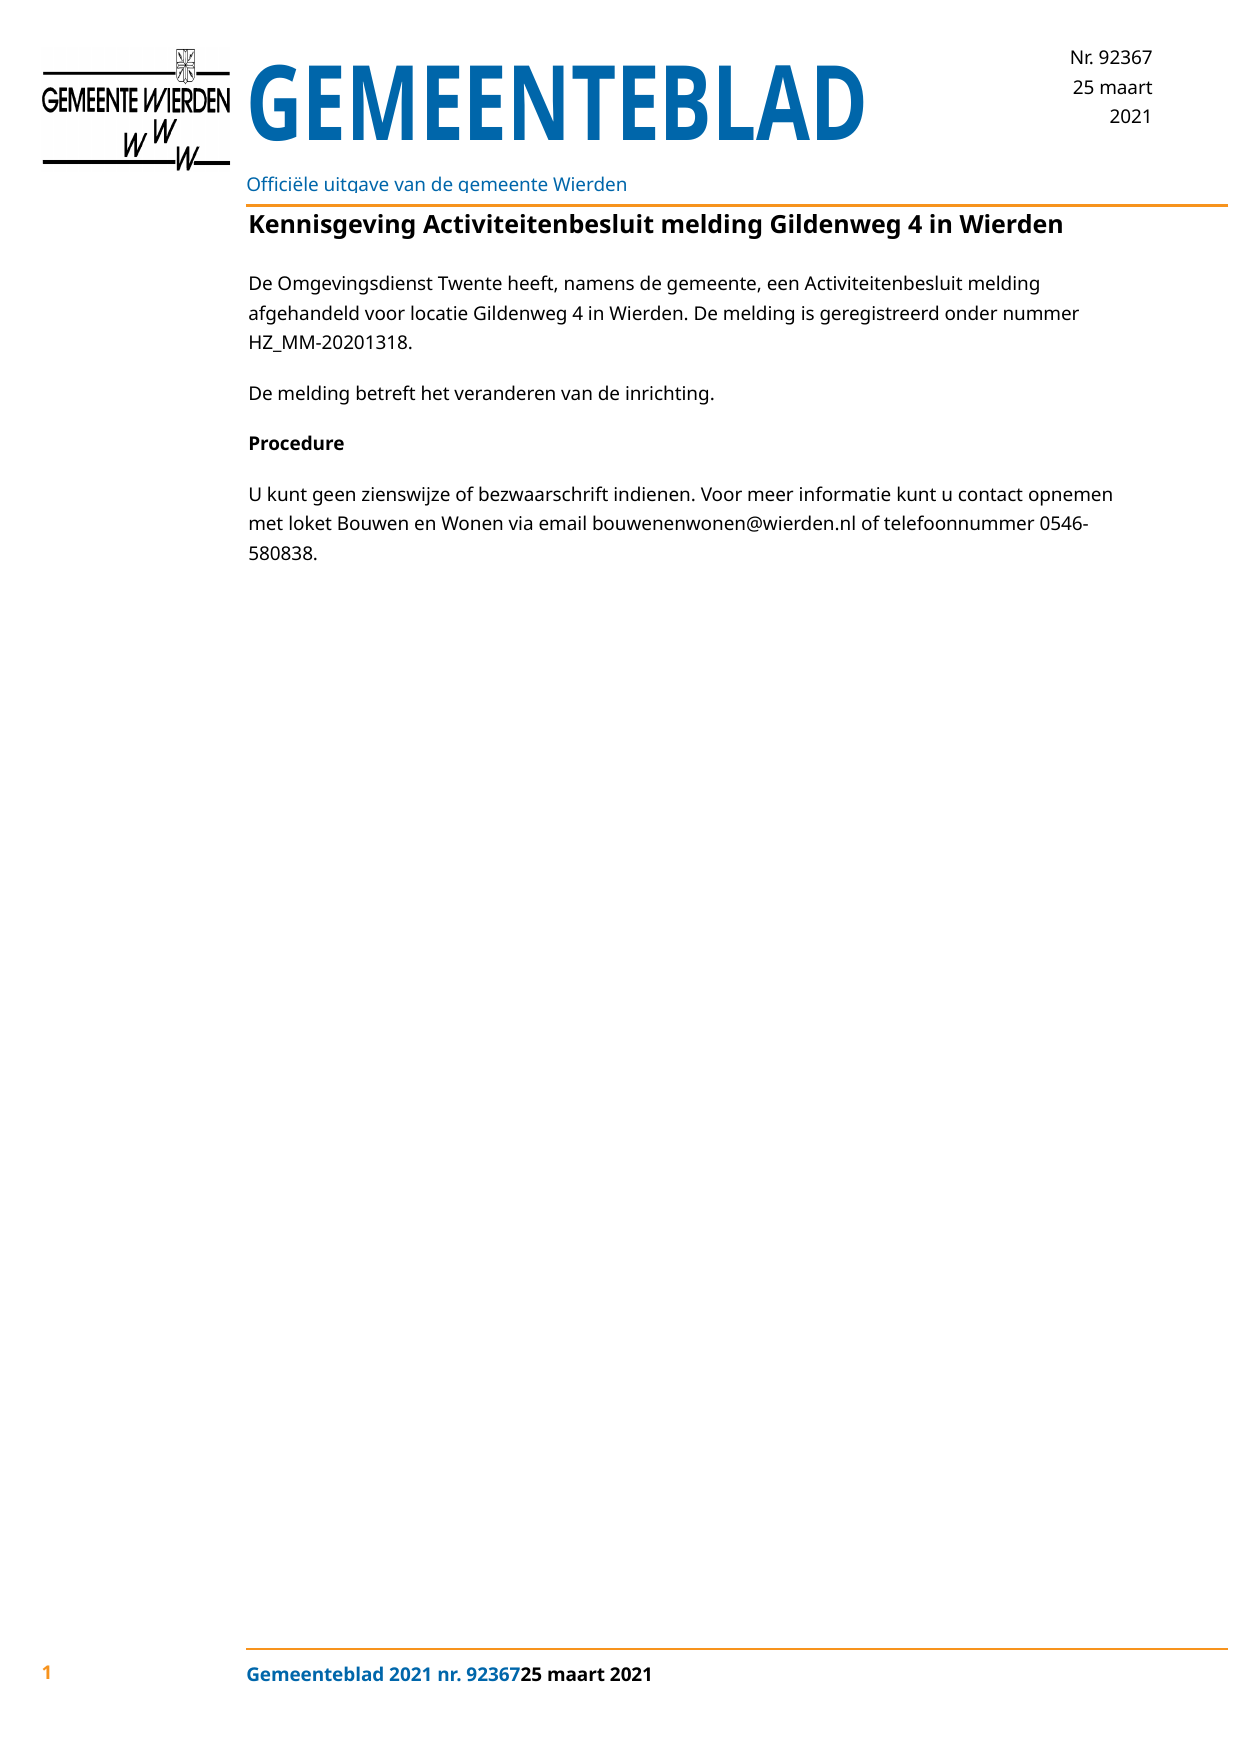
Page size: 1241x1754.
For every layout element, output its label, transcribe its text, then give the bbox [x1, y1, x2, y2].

text Kennisgeving Activiteitenbesluit melding Gildenweg 4 in Wierden [248, 207, 1152, 241]
picture [41, 47, 231, 172]
text De melding betreft het veranderen van de inrichting. [248, 380, 1152, 406]
text De Omgevingsdienst Twente heeft, namens de gemeente, een Activiteitenbesluit melding afgehandeld voor locatie Gildenweg 4 in Wierden. De melding is geregistreerd onder nummer HZ_MM-20201318. [248, 270, 1152, 355]
text Procedure [248, 430, 1152, 456]
text U kunt geen zienswijze of bezwaarschrift indienen. Voor meer informatie kunt u contact opnemen met loket Bouwen en Wonen via email bouwenenwonen@wierden.nl of telefoonnummer 0546-580838. [248, 481, 1152, 566]
